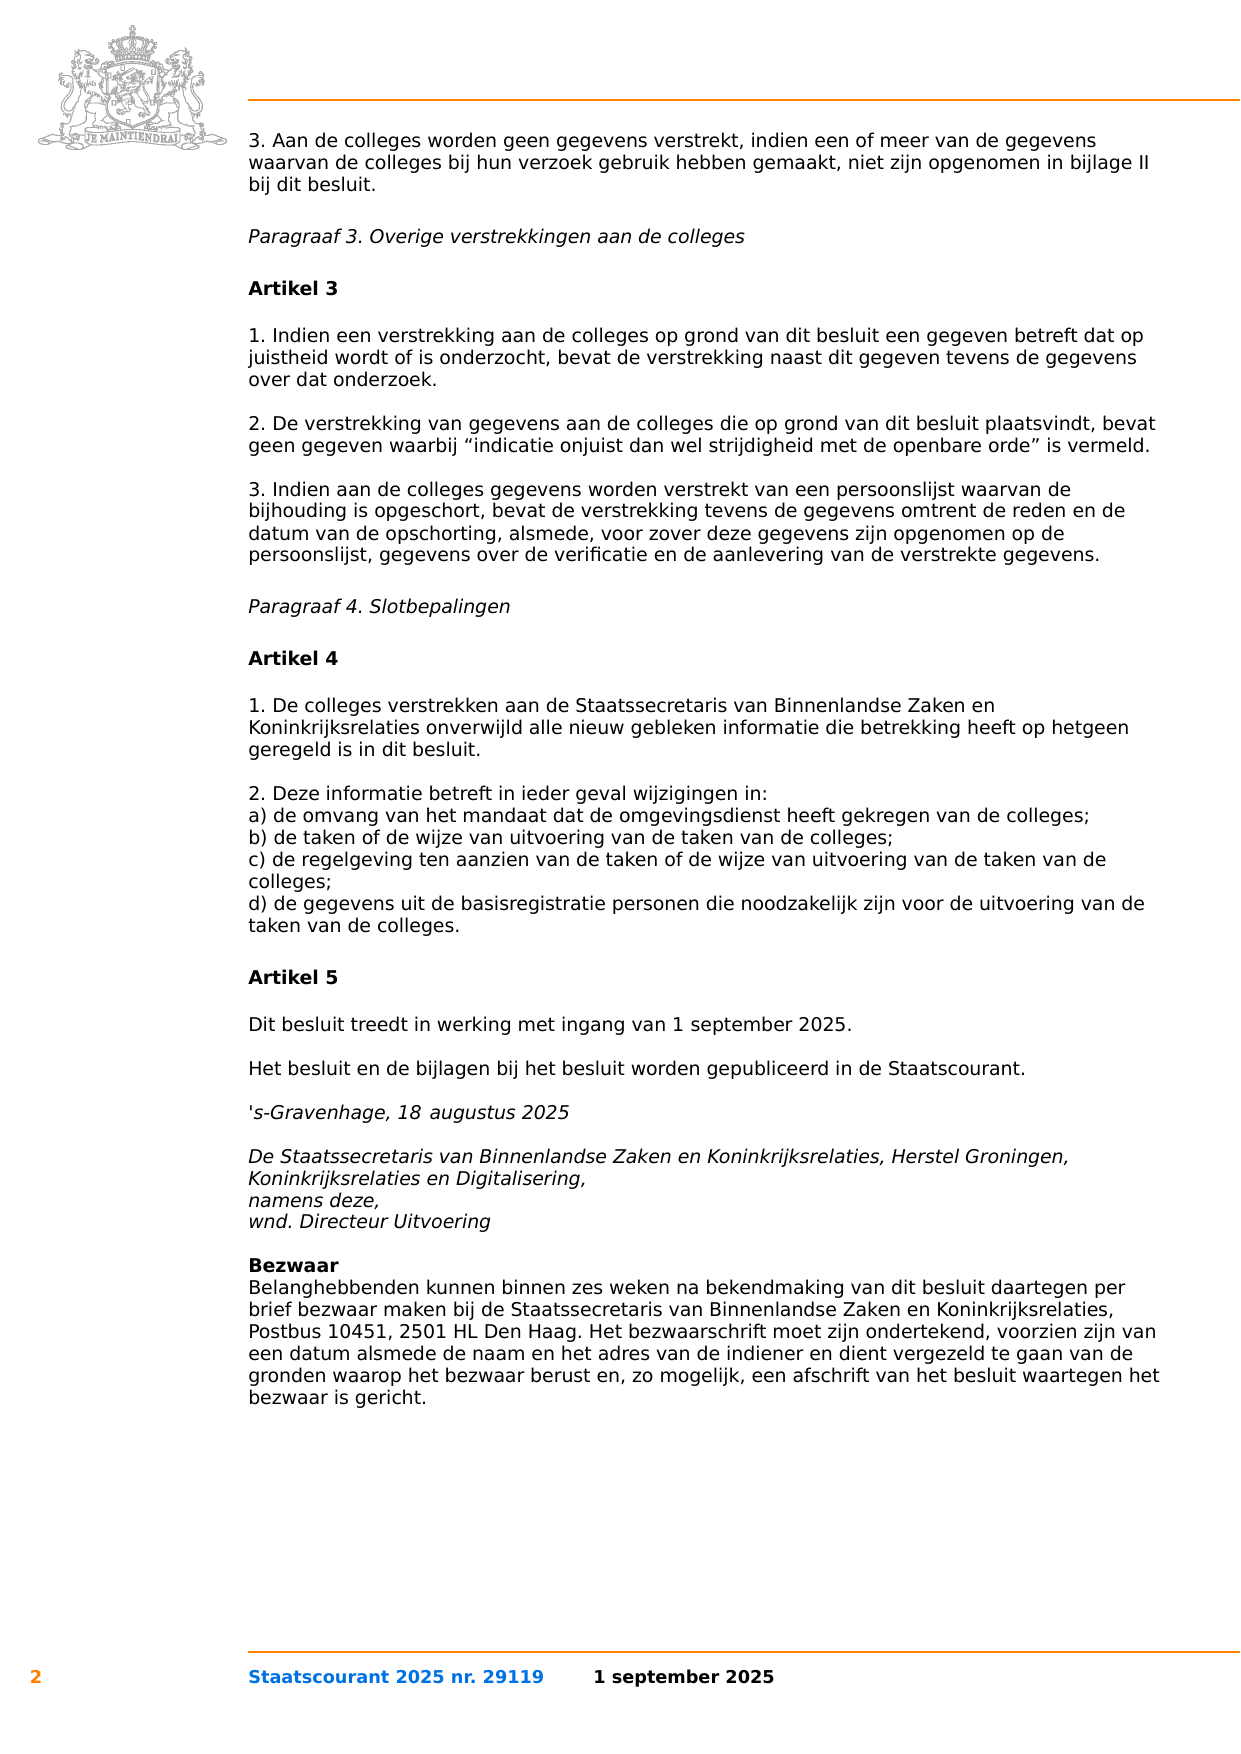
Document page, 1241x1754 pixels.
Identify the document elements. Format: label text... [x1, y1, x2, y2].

text 2. Deze informatie betreft in ieder geval wijzigingen in: [248, 783, 1163, 805]
text 3. Aan de colleges worden geen gegevens verstrekt, indien een of meer van de gegevens waarvan de colleges bij hun verzoek gebruik hebben gemaakt, niet zijn opgenomen in bijlage II bij dit besluit. [248, 130, 1163, 196]
subtitle Paragraaf 4. Slotbepalingen [248, 596, 1163, 618]
text Bezwaar [248, 1255, 1163, 1277]
text a) de omvang van het mandaat dat de omgevingsdienst heeft gekregen van de colleges; [248, 805, 1163, 827]
subtitle Artikel 3 [248, 278, 1163, 300]
subtitle Paragraaf 3. Overige verstrekkingen aan de colleges [248, 226, 1163, 248]
text 3. Indien aan de colleges gegevens worden verstrekt van een persoonslijst waarvan de bijhouding is opgeschort, bevat de verstrekking tevens de gegevens omtrent de reden en de datum van de opschorting, alsmede, voor zover deze gegevens zijn opgenomen op de persoonslijst, gegevens over de verificatie en de aanlevering van de verstrekte gegevens. [248, 478, 1163, 566]
text c) de regelgeving ten aanzien van de taken of de wijze van uitvoering van de taken van de colleges; [248, 849, 1163, 893]
text 's-Gravenhage, 18 augustus 2025 [248, 1102, 1163, 1124]
text b) de taken of de wijze van uitvoering van de taken van de colleges; [248, 827, 1163, 849]
text De Staatssecretaris van Binnenlandse Zaken en Koninkrijksrelaties, Herstel Groningen, Koninkrijksrelaties en Digitalisering, namens deze, wnd. Directeur Uitvoering [248, 1146, 1163, 1233]
text d) de gegevens uit de basisregistratie personen die noodzakelijk zijn voor de uitvoering van de taken van de colleges. [248, 893, 1163, 937]
text 1. Indien een verstrekking aan de colleges op grond van dit besluit een gegeven betreft dat op juistheid wordt of is onderzocht, bevat de verstrekking naast dit gegeven tevens de gegevens over dat onderzoek. [248, 325, 1163, 391]
subtitle Artikel 5 [248, 967, 1163, 989]
picture [38, 25, 227, 150]
subtitle Artikel 4 [248, 648, 1163, 670]
text Het besluit en de bijlagen bij het besluit worden gepubliceerd in de Staatscourant. [248, 1058, 1163, 1080]
text 1. De colleges verstrekken aan de Staatssecretaris van Binnenlandse Zaken en Koninkrijksrelaties onverwijld alle nieuw gebleken informatie die betrekking heeft op hetgeen geregeld is in dit besluit. [248, 695, 1163, 761]
text Dit besluit treedt in werking met ingang van 1 september 2025. [248, 1014, 1163, 1036]
text Belanghebbenden kunnen binnen zes weken na bekendmaking van dit besluit daartegen per brief bezwaar maken bij de Staatssecretaris van Binnenlandse Zaken en Koninkrijksrelaties, Postbus 10451, 2501 HL Den Haag. Het bezwaarschrift moet zijn ondertekend, voorzien zijn van een datum alsmede de naam en het adres van de indiener en dient vergezeld te gaan van de gronden waarop het bezwaar berust en, zo mogelijk, een afschrift van het besluit waartegen het bezwaar is gericht. [248, 1277, 1163, 1409]
text 2. De verstrekking van gegevens aan de colleges die op grond van dit besluit plaatsvindt, bevat geen gegeven waarbij “indicatie onjuist dan wel strijdigheid met de openbare orde” is vermeld. [248, 413, 1163, 457]
